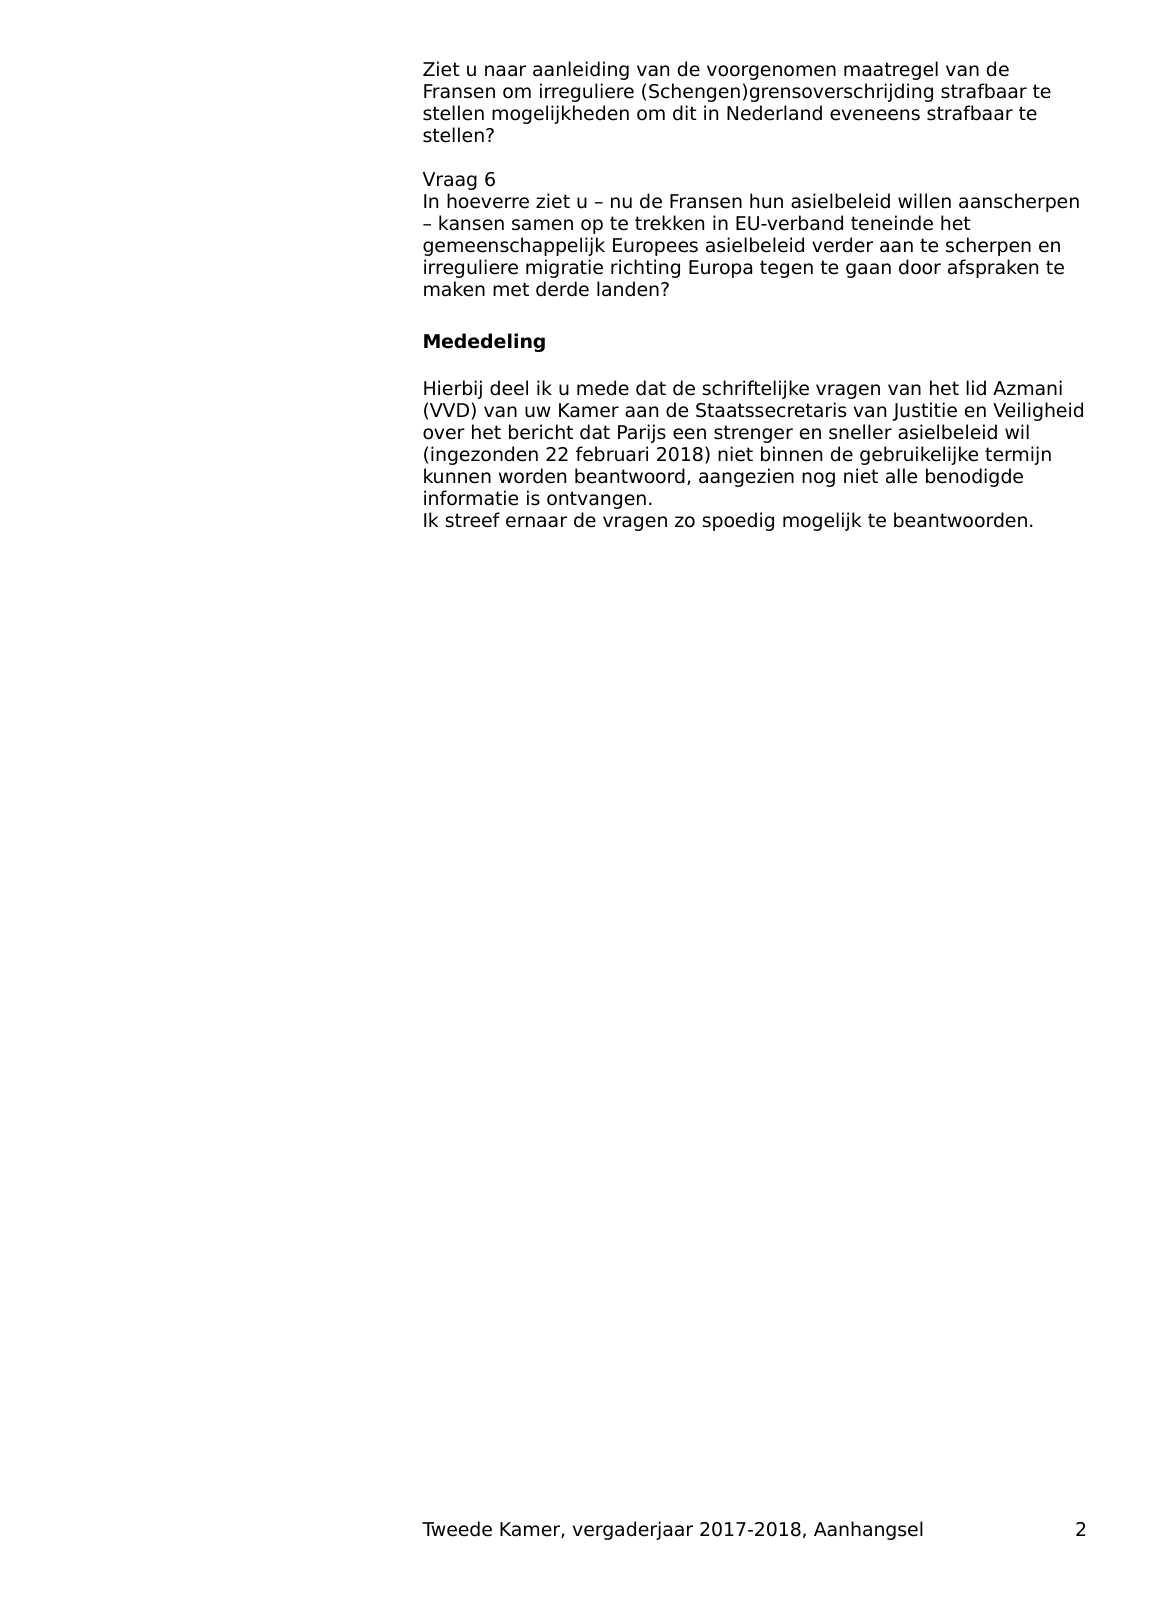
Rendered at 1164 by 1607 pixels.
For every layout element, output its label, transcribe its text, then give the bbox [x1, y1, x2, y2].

text Ziet u naar aanleiding van de voorgenomen maatregel van de Fransen om irreguliere (Schengen)grensoverschrijding strafbaar te stellen mogelijkheden om dit in Nederland eveneens strafbaar te stellen? [422, 59, 1087, 147]
subtitle Mededeling [422, 331, 1087, 353]
text Hierbij deel ik u mede dat de schriftelijke vragen van het lid Azmani (VVD) van uw Kamer aan de Staatssecretaris van Justitie en Veiligheid over het bericht dat Parijs een strenger en sneller asielbeleid wil (ingezonden 22 februari 2018) niet binnen de gebruikelijke termijn kunnen worden beantwoord, aangezien nog niet alle benodigde informatie is ontvangen. [422, 378, 1087, 510]
text Vraag 6 [422, 169, 1087, 191]
text In hoeverre ziet u – nu de Fransen hun asielbeleid willen aanscherpen – kansen samen op te trekken in EU-verband teneinde het gemeenschappelijk Europees asielbeleid verder aan te scherpen en irreguliere migratie richting Europa tegen te gaan door afspraken te maken met derde landen? [422, 191, 1087, 301]
text Ik streef ernaar de vragen zo spoedig mogelijk te beantwoorden. [422, 510, 1087, 532]
